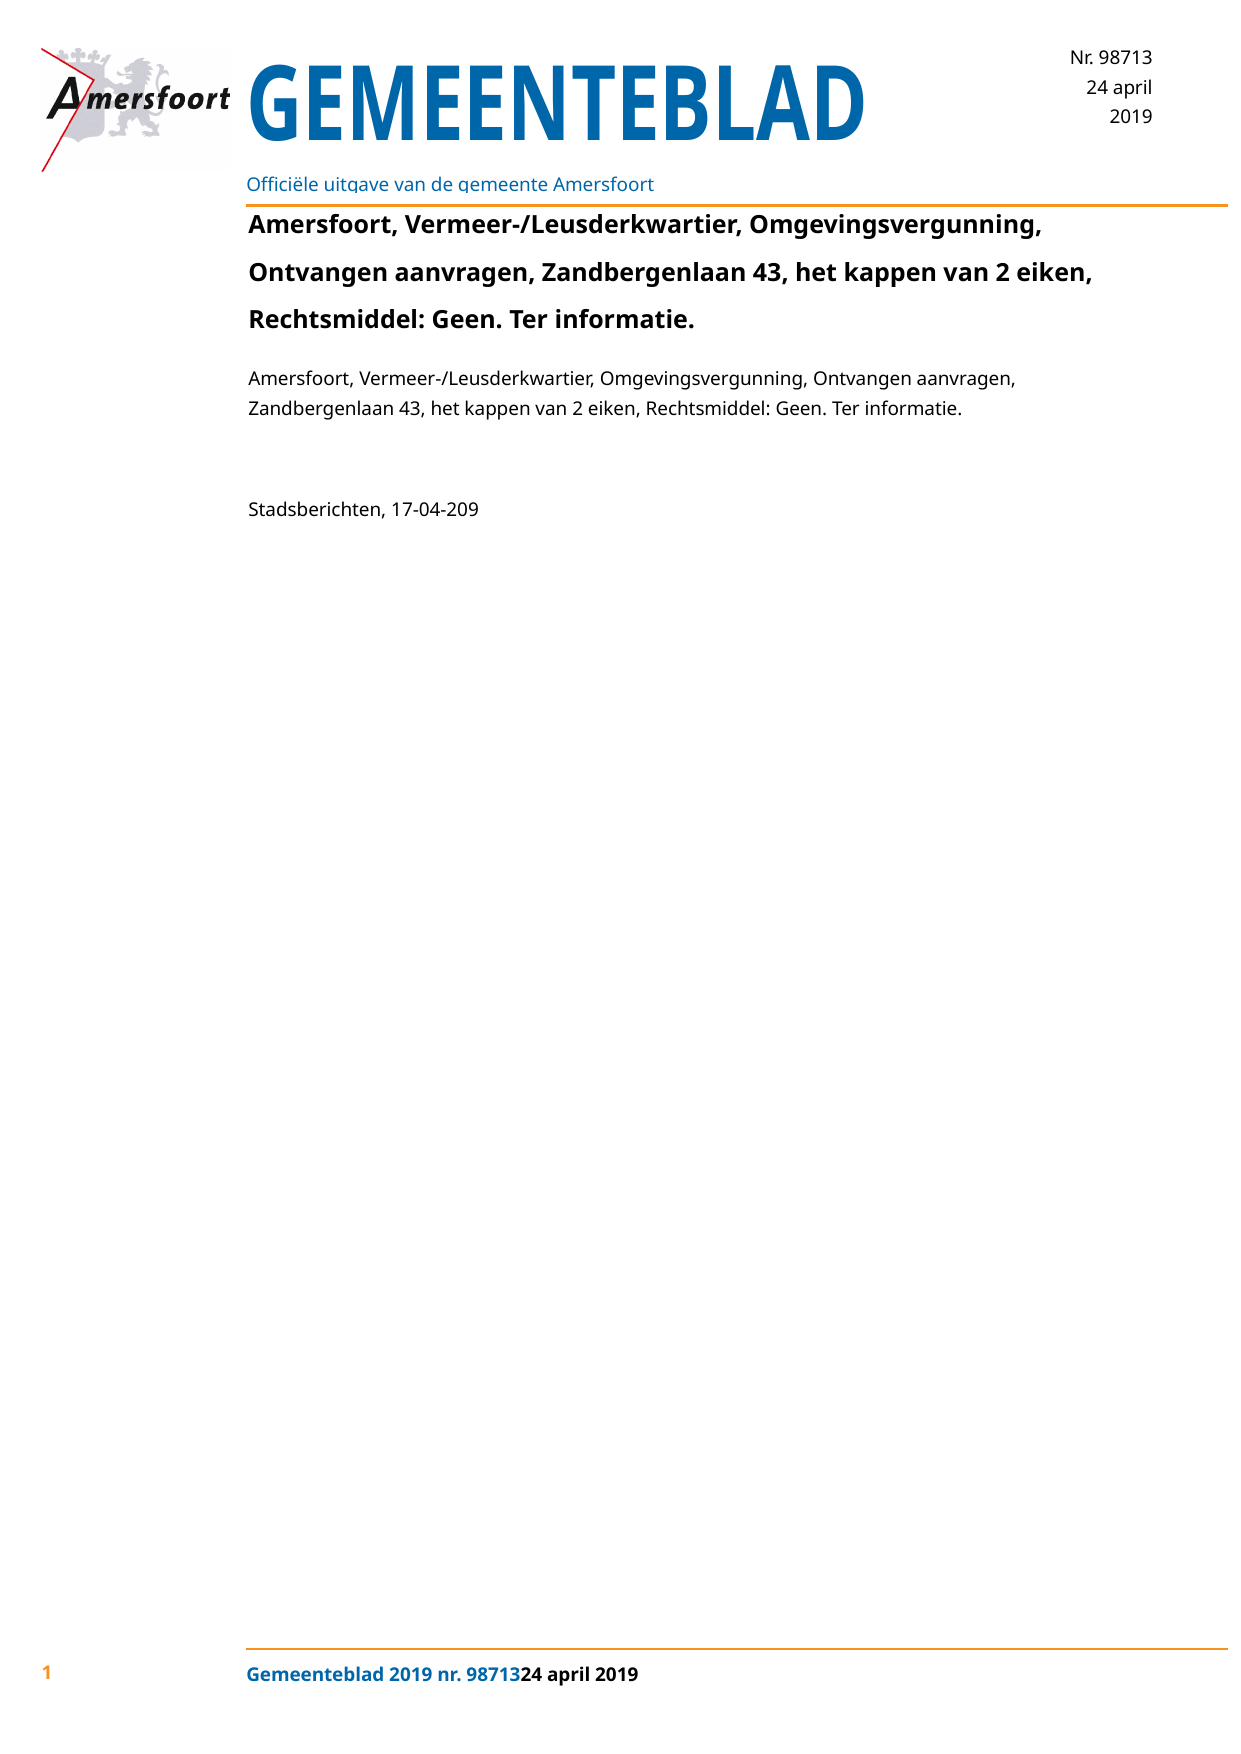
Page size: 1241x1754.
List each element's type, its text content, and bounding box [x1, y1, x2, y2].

picture [41, 47, 231, 172]
text Stadsberichten, 17-04-209 [248, 496, 1152, 522]
text Amersfoort, Vermeer-/Leusderkwartier, Omgevingsvergunning, Ontvangen aanvragen, Zandbergenlaan 43, het kappen van 2 eiken, Rechtsmiddel: Geen. Ter informatie. [248, 366, 1152, 421]
text Amersfoort, Vermeer-/Leusderkwartier, Omgevingsvergunning, Ontvangen aanvragen, Zandbergenlaan 43, het kappen van 2 eiken, Rechtsmiddel: Geen. Ter informatie. [248, 207, 1152, 336]
